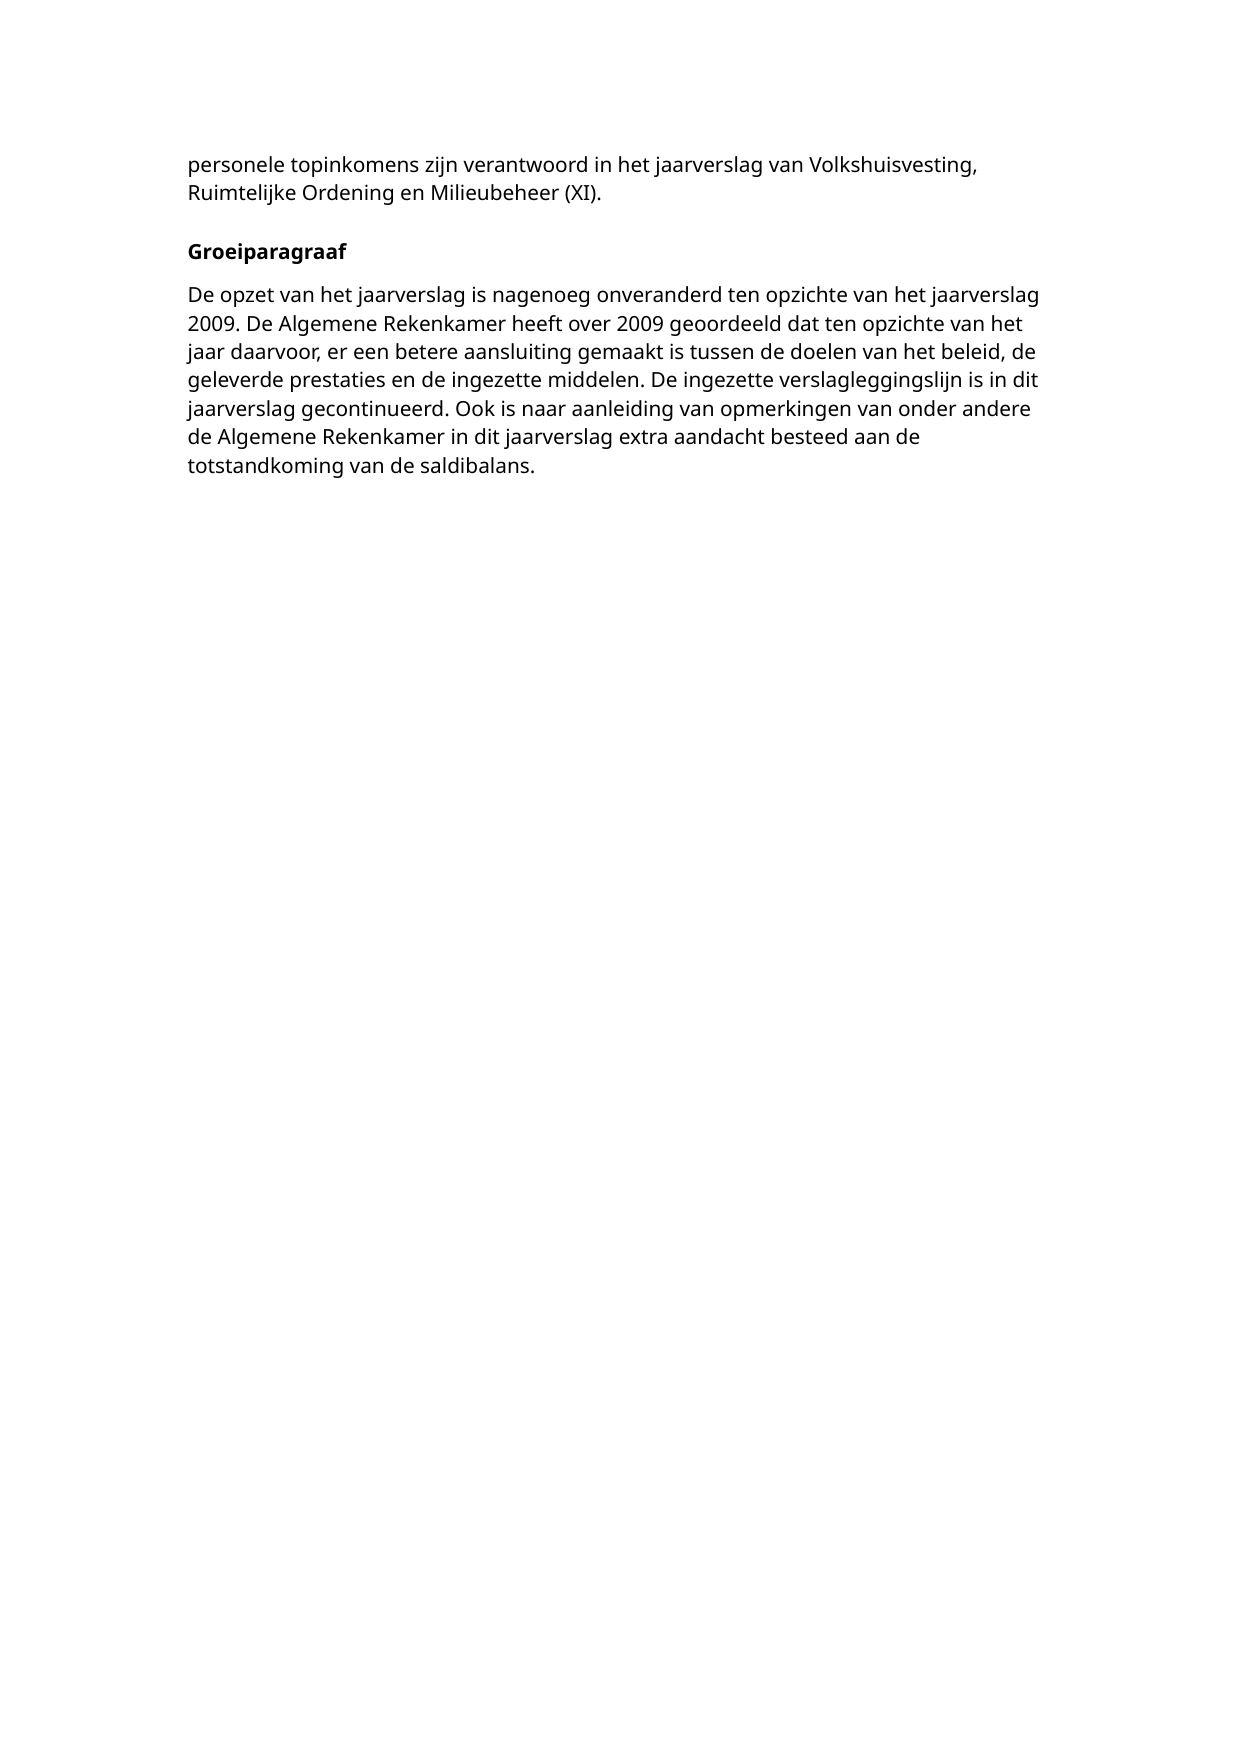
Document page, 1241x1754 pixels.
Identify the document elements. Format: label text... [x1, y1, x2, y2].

text Groeiparagraaf [187, 237, 1053, 265]
text De opzet van het jaarverslag is nagenoeg onveranderd ten opzichte van het jaarverslag 2009. De Algemene Rekenkamer heeft over 2009 geoordeeld dat ten opzichte van het jaar daarvoor, er een betere aansluiting gemaakt is tussen de doelen van het beleid, de geleverde prestaties en de ingezette middelen. De ingezette verslagleggingslijn is in dit jaarverslag gecontinueerd. Ook is naar aanleiding van opmerkingen van onder andere de Algemene Rekenkamer in dit jaarverslag extra aandacht besteed aan de totstandkoming van de saldibalans. [187, 280, 1053, 479]
text personele topinkomens zijn verantwoord in het jaarverslag van Volkshuisvesting, Ruimtelijke Ordening en Milieubeheer (XI). [187, 150, 1053, 207]
